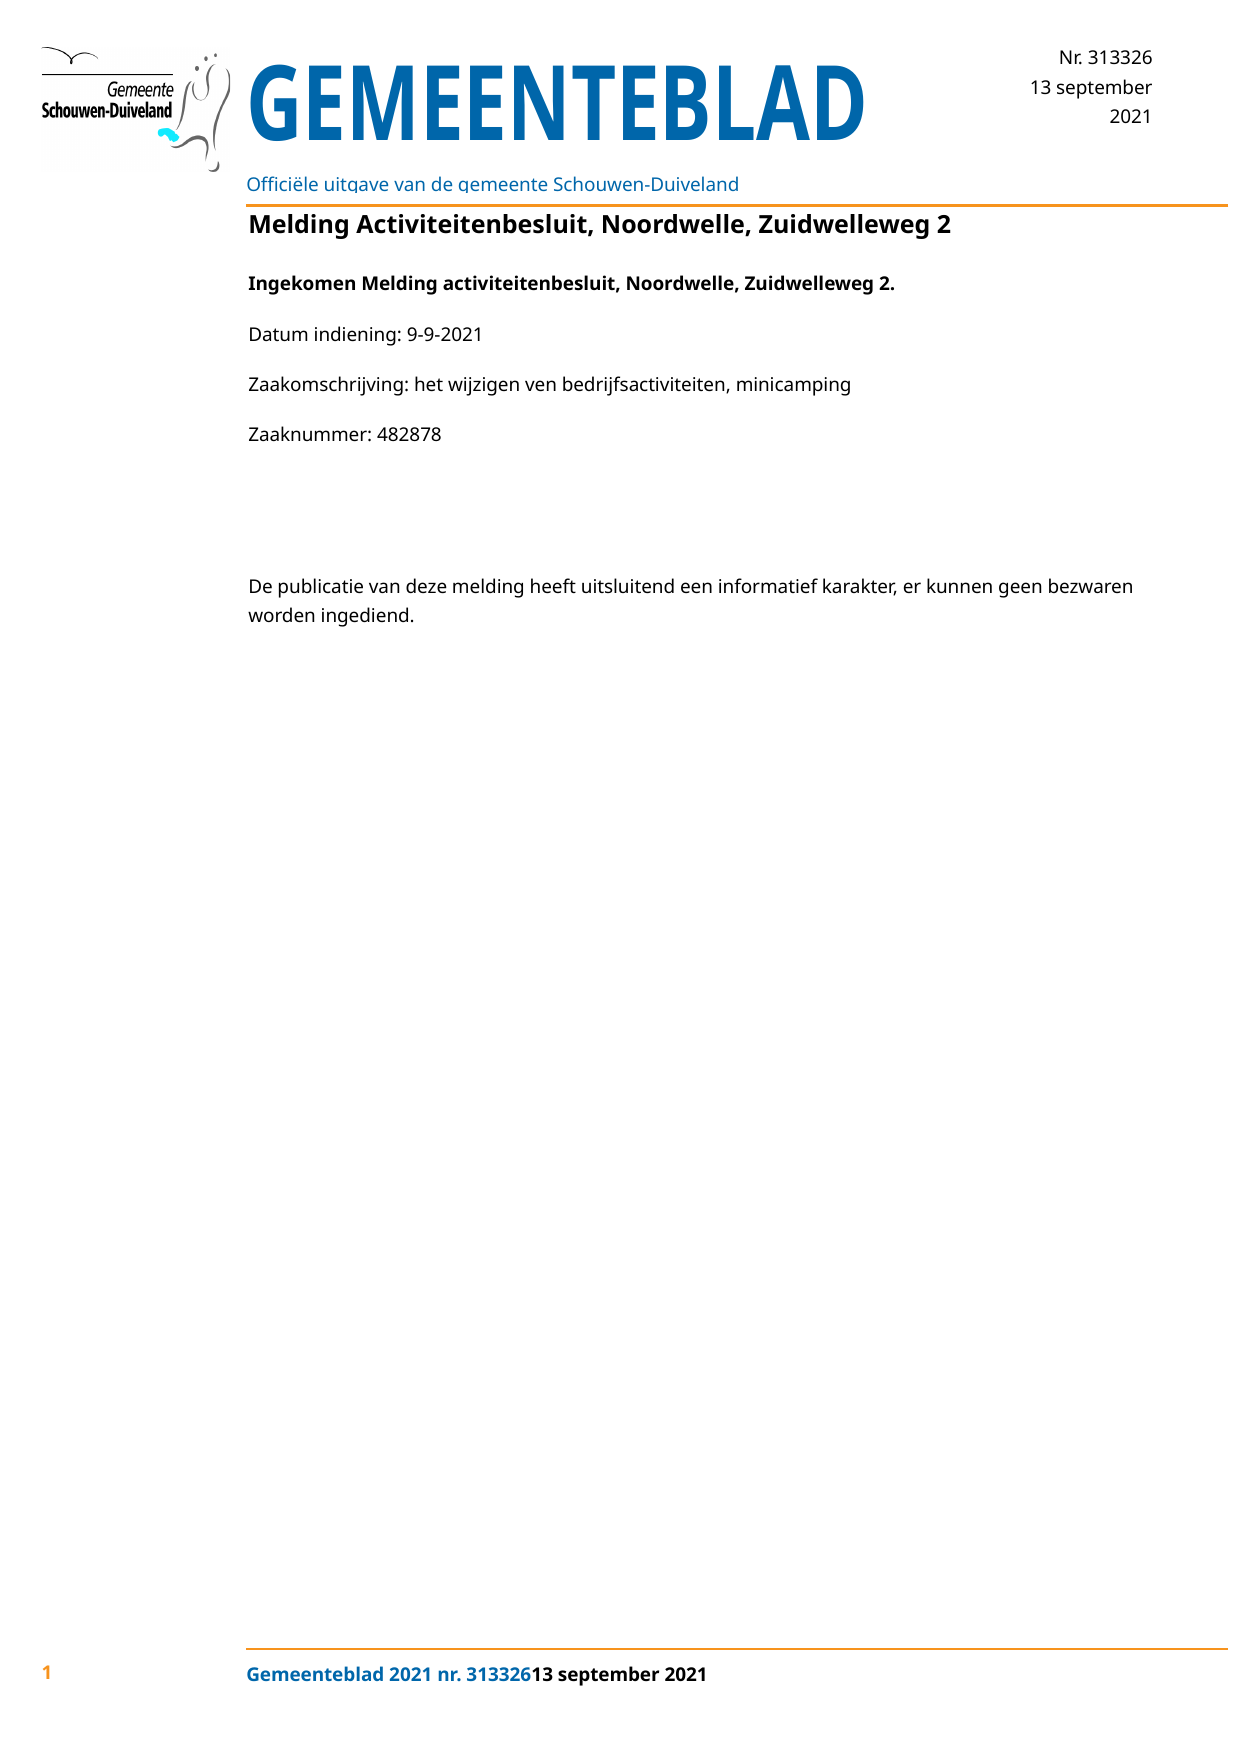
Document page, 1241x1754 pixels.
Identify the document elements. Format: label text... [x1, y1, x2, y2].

text Zaakomschrijving: het wijzigen ven bedrijfsactiviteiten, minicamping [248, 371, 1152, 397]
text Ingekomen Melding activiteitenbesluit, Noordwelle, Zuidwelleweg 2. [248, 270, 1152, 296]
text Datum indiening: 9-9-2021 [248, 321, 1152, 346]
text Melding Activiteitenbesluit, Noordwelle, Zuidwelleweg 2 [248, 207, 1152, 241]
text Zaaknummer: 482878 [248, 422, 1152, 447]
text De publicatie van deze melding heeft uitsluitend een informatief karakter, er kunnen geen bezwaren worden ingediend. [248, 573, 1152, 628]
picture [41, 47, 231, 172]
